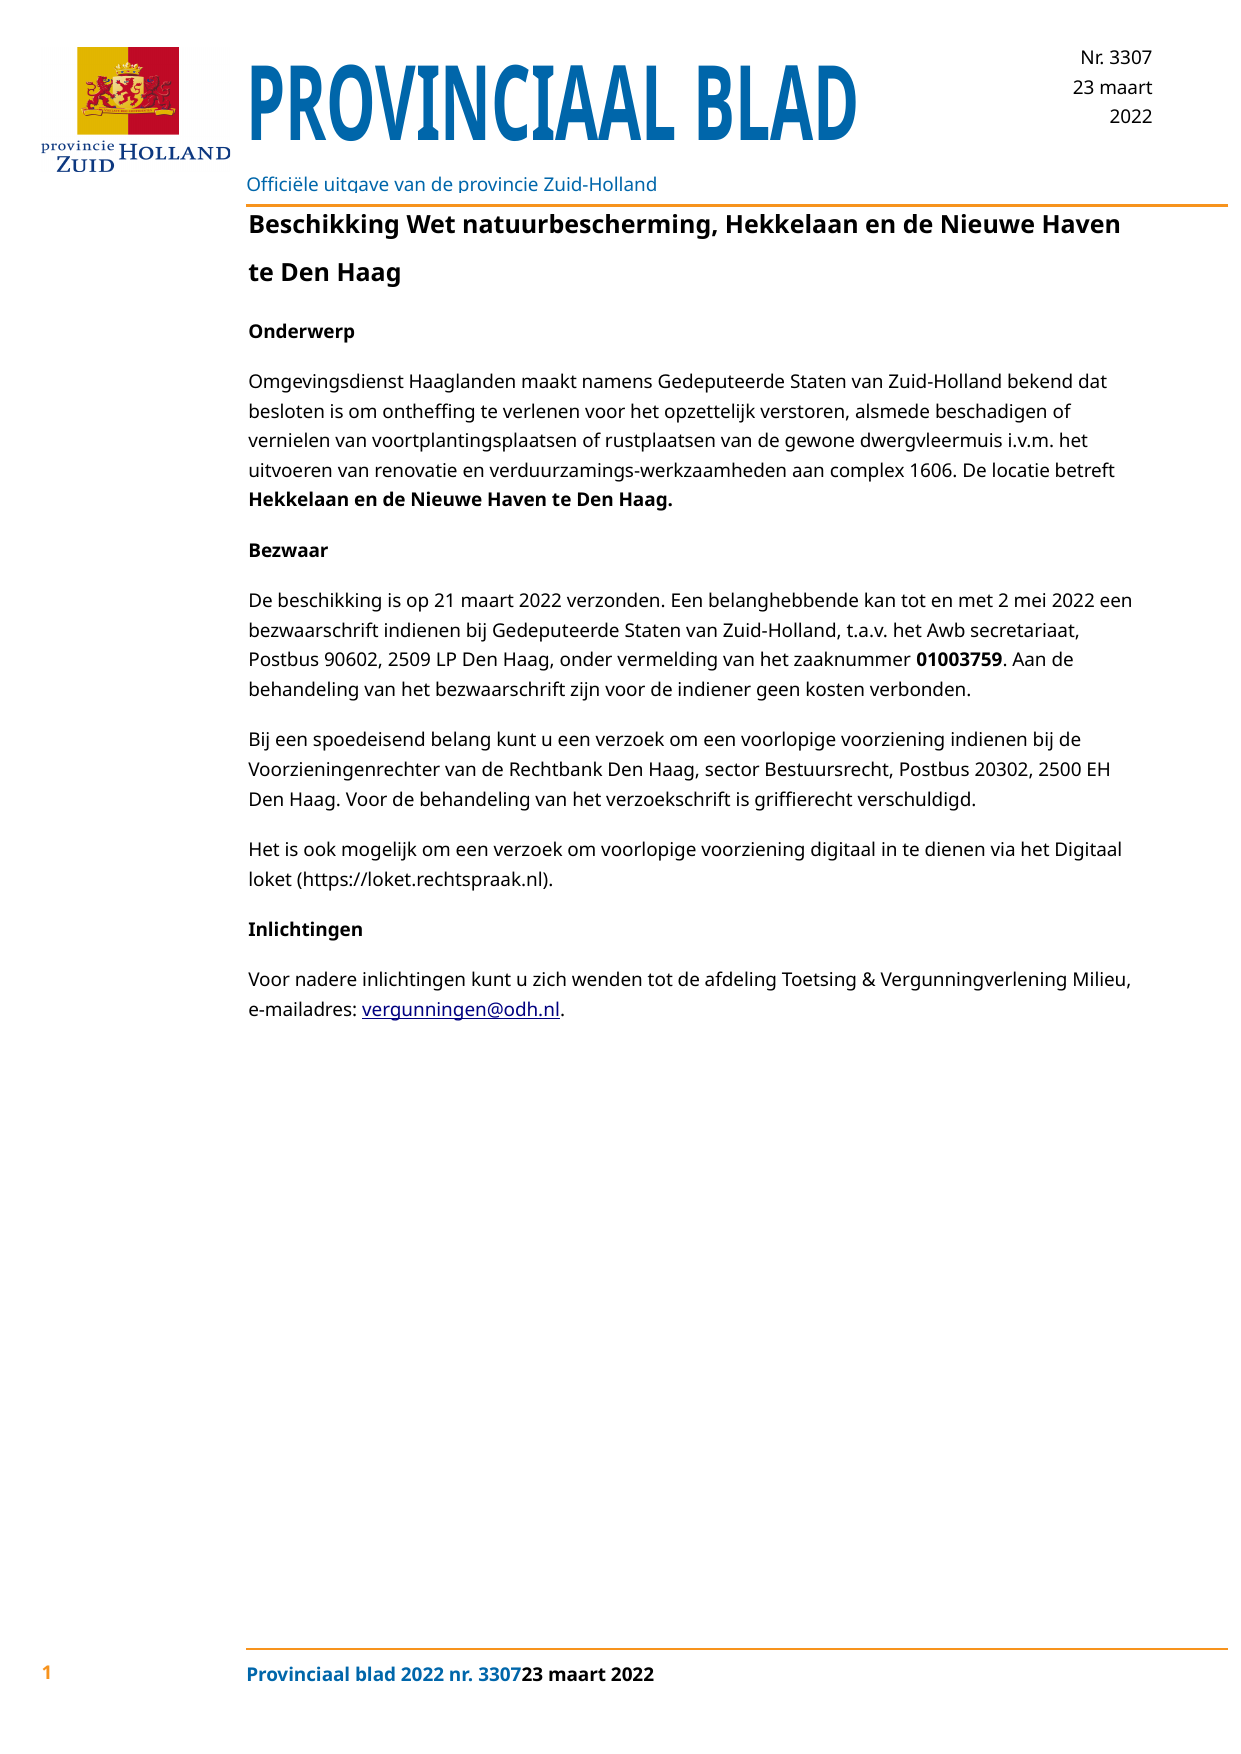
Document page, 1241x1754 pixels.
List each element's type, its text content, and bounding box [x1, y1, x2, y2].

text Het is ook mogelijk om een verzoek om voorlopige voorziening digitaal in te dienen via het Digitaal loket (https://loket.rechtspraak.nl). [248, 836, 1152, 892]
text Bij een spoedeisend belang kunt u een verzoek om een voorlopige voorziening indienen bij de Voorzieningenrechter van de Rechtbank Den Haag, sector Bestuursrecht, Postbus 20302, 2500 EH Den Haag. Voor de behandeling van het verzoekschrift is griffierecht verschuldigd. [248, 727, 1152, 812]
text Beschikking Wet natuurbescherming, Hekkelaan en de Nieuwe Haven te Den Haag [248, 207, 1152, 288]
text Bezwaar [248, 537, 1152, 563]
text Omgevingsdienst Haaglanden maakt namens Gedeputeerde Staten van Zuid-Holland bekend dat besloten is om ontheffing te verlenen voor het opzettelijk verstoren, alsmede beschadigen of vernielen van voortplantingsplaatsen of rustplaatsen van de gewone dwergvleermuis i.v.m. het uitvoeren van renovatie en verduurzamings-werkzaamheden aan complex 1606. De locatie betreft Hekkelaan en de Nieuwe Haven te Den Haag. [248, 368, 1152, 512]
text De beschikking is op 21 maart 2022 verzonden. Een belanghebbende kan tot en met 2 mei 2022 een bezwaarschrift indienen bij Gedeputeerde Staten van Zuid-Holland, t.a.v. het Awb secretariaat, Postbus 90602, 2509 LP Den Haag, onder vermelding van het zaaknummer 01003759. Aan de behandeling van het bezwaarschrift zijn voor de indiener geen kosten verbonden. [248, 587, 1152, 702]
text Voor nadere inlichtingen kunt u zich wenden tot de afdeling Toetsing & Vergunningverlening Milieu, e-mailadres: vergunningen@odh.nl. [248, 967, 1152, 1022]
text Inlichtingen [248, 916, 1152, 942]
text Onderwerp [248, 318, 1152, 344]
picture [41, 47, 231, 172]
